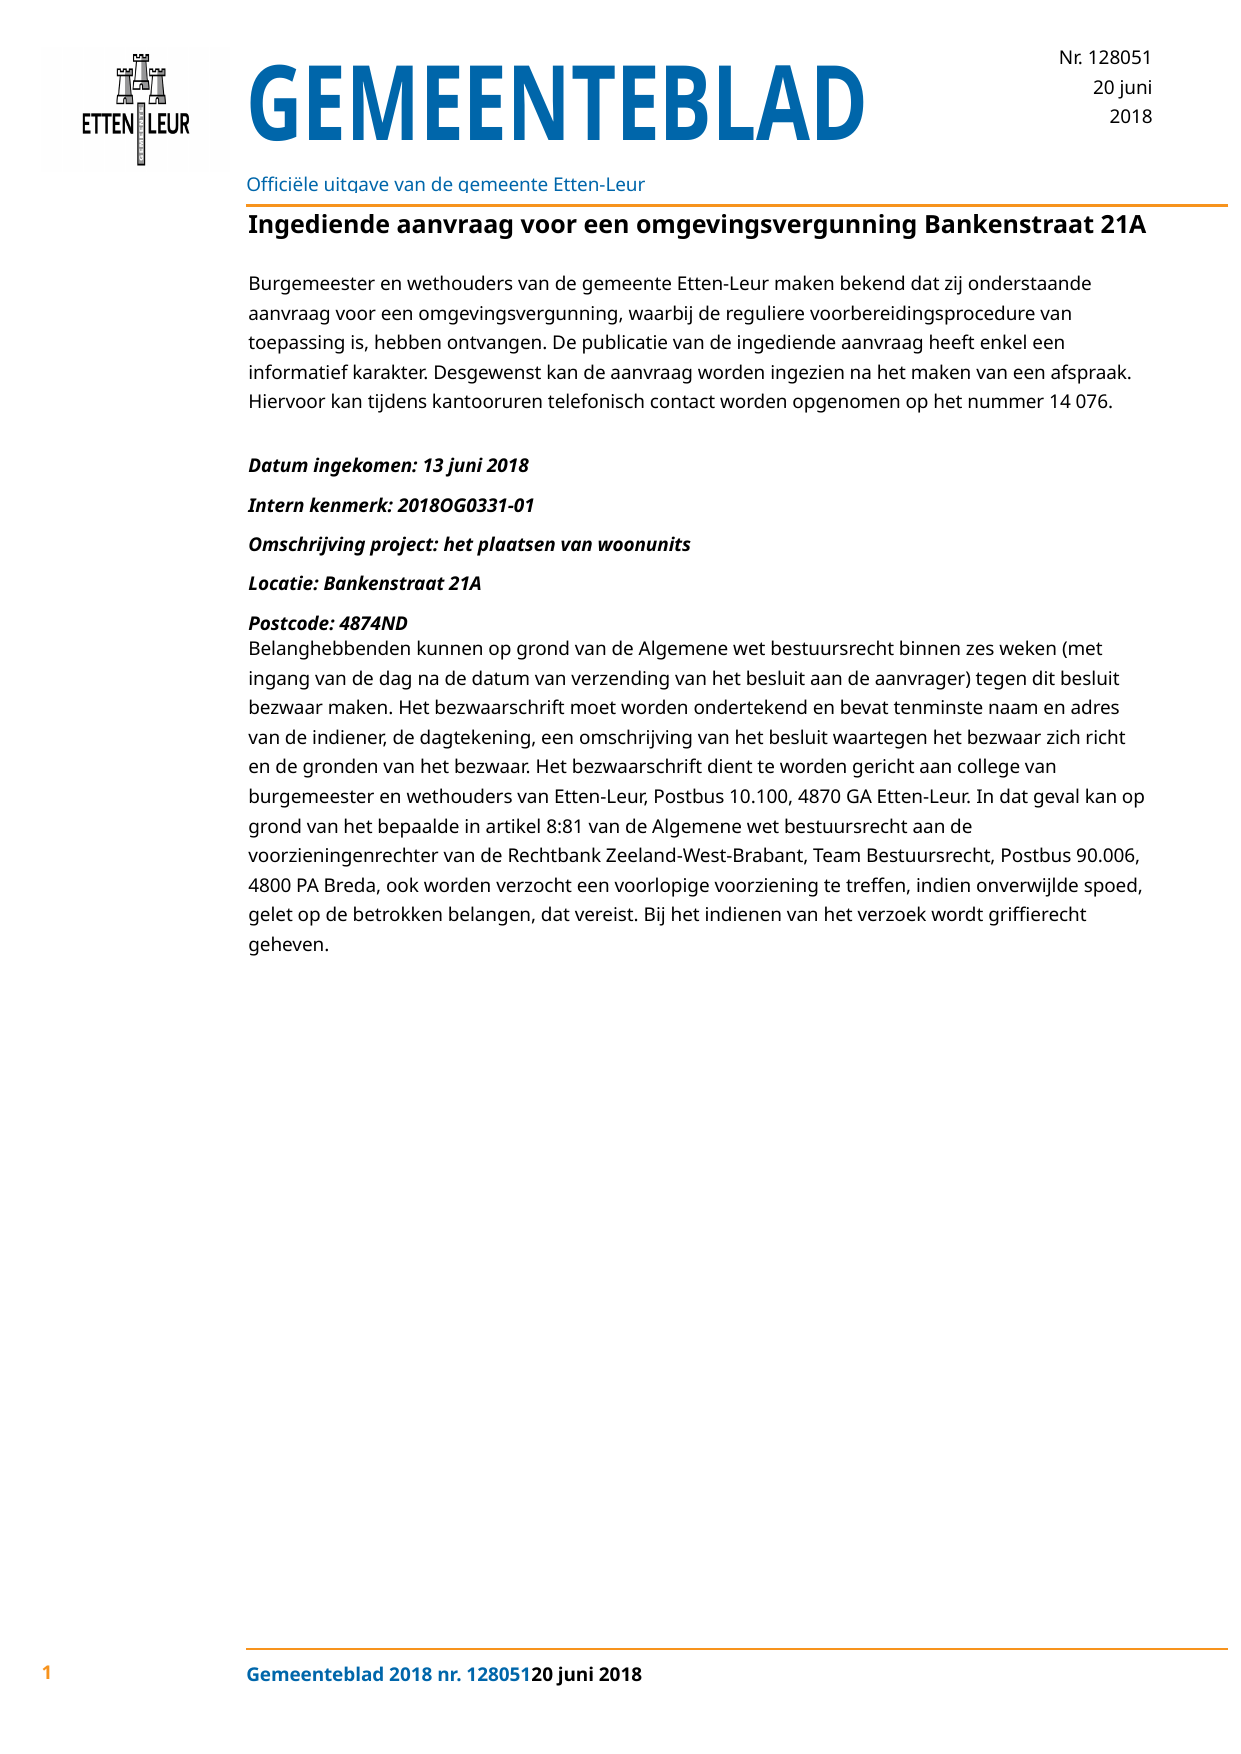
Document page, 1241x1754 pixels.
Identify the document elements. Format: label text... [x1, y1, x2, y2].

picture [41, 47, 231, 172]
text Belanghebbenden kunnen op grond van de Algemene wet bestuursrecht binnen zes weken (met ingang van de dag na de datum van verzending van het besluit aan de aanvrager) tegen dit besluit bezwaar maken. Het bezwaarschrift moet worden ondertekend en bevat tenminste naam en adres van de indiener, de dagtekening, een omschrijving van het besluit waartegen het bezwaar zich richt en de gronden van het bezwaar. Het bezwaarschrift dient te worden gericht aan college van burgemeester en wethouders van Etten-Leur, Postbus 10.100, 4870 GA Etten-Leur. In dat geval kan op grond van het bepaalde in artikel 8:81 van de Algemene wet bestuursrecht aan de voorzieningenrechter van de Rechtbank Zeeland-West-Brabant, Team Bestuursrecht, Postbus 90.006, 4800 PA Breda, ook worden verzocht een voorlopige voorziening te treffen, indien onverwijlde spoed, gelet op de betrokken belangen, dat vereist. Bij het indienen van het verzoek wordt griffierecht geheven. [248, 635, 1152, 957]
text Intern kenmerk: 2018OG0331-01 [248, 492, 1152, 518]
text Omschrijving project: het plaatsen van woonunits [248, 531, 1152, 557]
text Burgemeester en wethouders van de gemeente Etten-Leur maken bekend dat zij onderstaande aanvraag voor een omgevingsvergunning, waarbij de reguliere voorbereidingsprocedure van toepassing is, hebben ontvangen. De publicatie van de ingediende aanvraag heeft enkel een informatief karakter. Desgewenst kan de aanvraag worden ingezien na het maken van een afspraak. Hiervoor kan tijdens kantooruren telefonisch contact worden opgenomen op het nummer 14 076. [248, 270, 1152, 414]
text Ingediende aanvraag voor een omgevingsvergunning Bankenstraat 21A [248, 207, 1152, 241]
text Locatie: Bankenstraat 21A [248, 570, 1152, 596]
text Datum ingekomen: 13 juni 2018 [248, 453, 1152, 478]
text Postcode: 4874ND [248, 610, 1152, 635]
